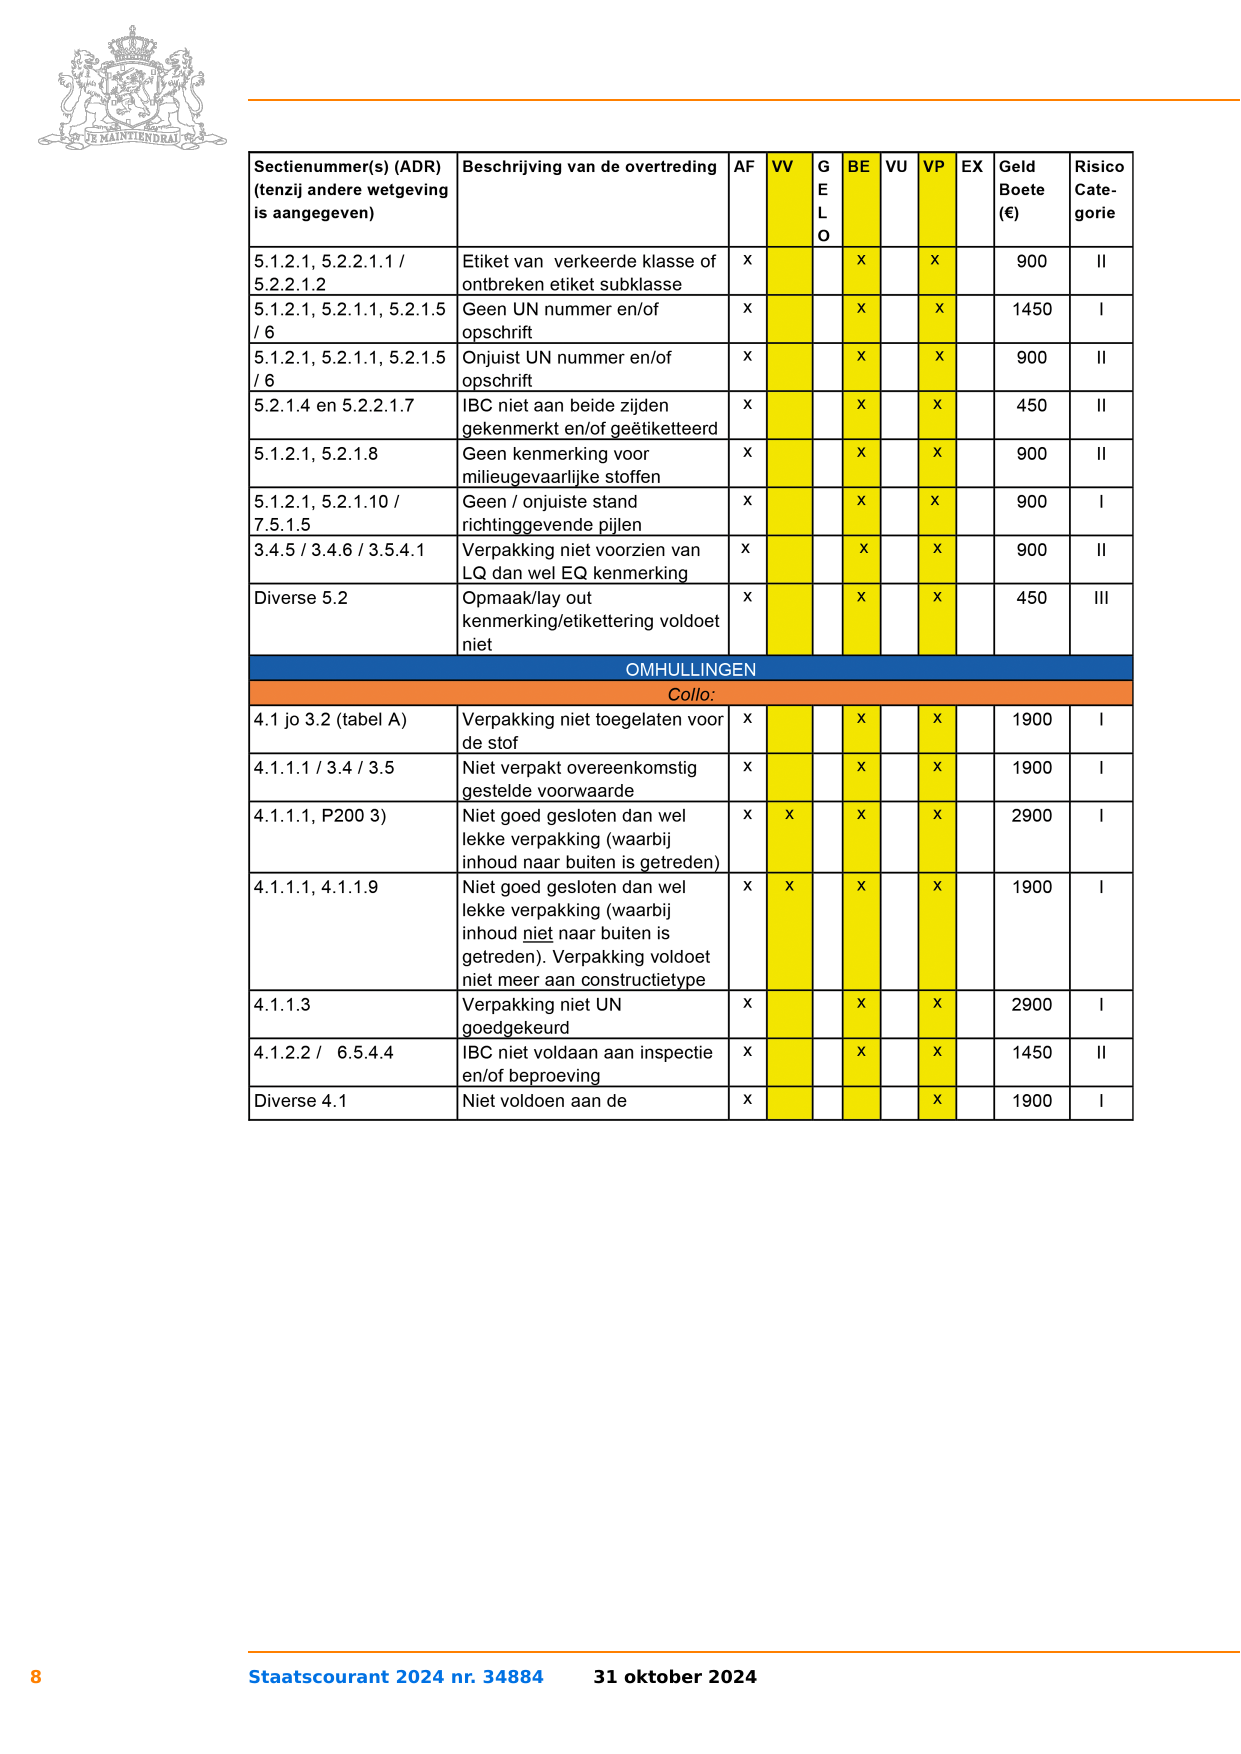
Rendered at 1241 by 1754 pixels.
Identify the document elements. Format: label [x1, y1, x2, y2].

picture [38, 25, 227, 150]
picture [248, 151, 1134, 1121]
